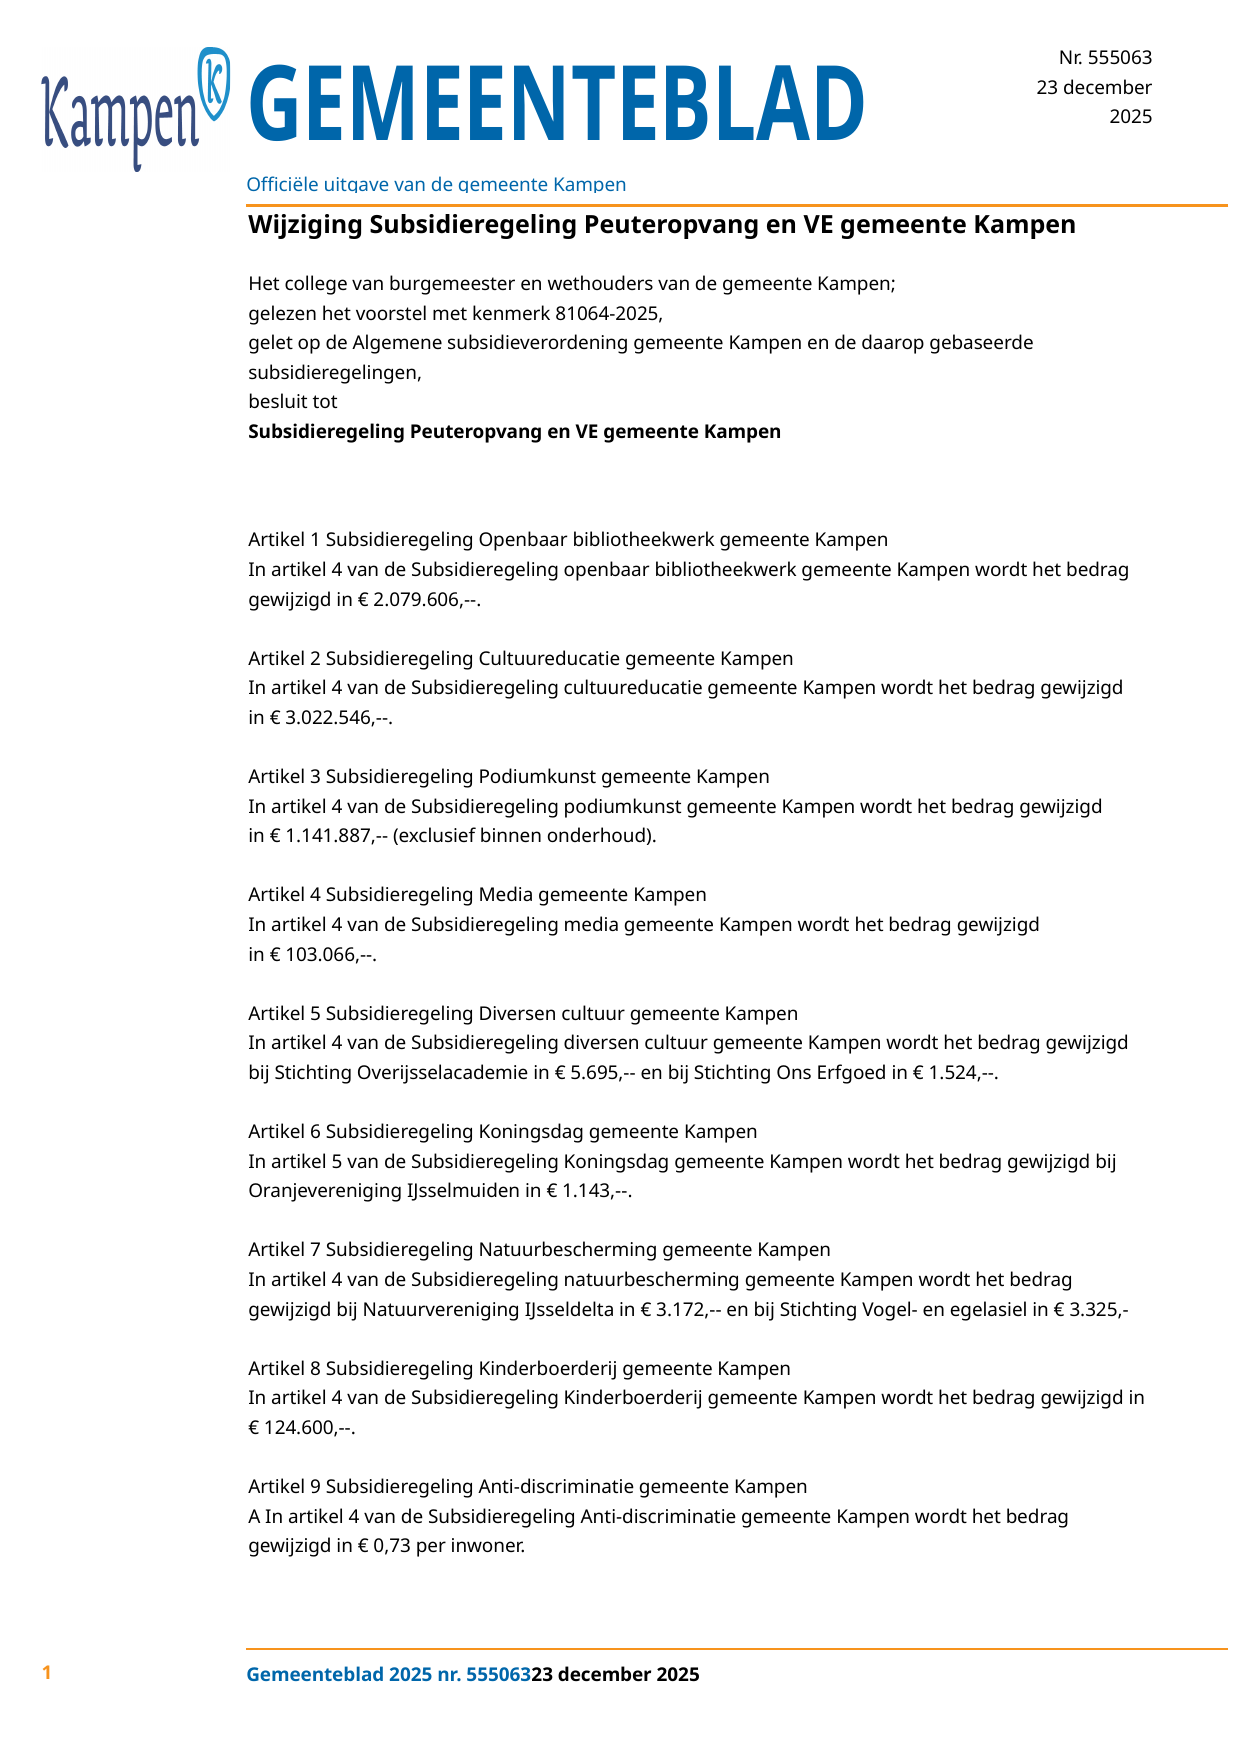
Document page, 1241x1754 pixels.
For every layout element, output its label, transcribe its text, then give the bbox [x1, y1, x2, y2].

text in € 103.066,--. [248, 941, 1152, 967]
text Artikel 3 Subsidieregeling Podiumkunst gemeente Kampen [248, 763, 1152, 789]
text In artikel 4 van de Subsidieregeling cultuureducatie gemeente Kampen wordt het bedrag gewijzigd [248, 674, 1152, 700]
text Artikel 9 Subsidieregeling Anti-discriminatie gemeente Kampen [248, 1473, 1152, 1499]
text gelezen het voorstel met kenmerk 81064-2025, [248, 300, 1152, 326]
text Het college van burgemeester en wethouders van de gemeente Kampen; [248, 270, 1152, 296]
text Artikel 7 Subsidieregeling Natuurbescherming gemeente Kampen [248, 1237, 1152, 1262]
text in € 1.141.887,-- (exclusief binnen onderhoud). [248, 822, 1152, 848]
picture [41, 47, 231, 172]
text Artikel 5 Subsidieregeling Diversen cultuur gemeente Kampen [248, 1000, 1152, 1026]
text In artikel 4 van de Subsidieregeling Kinderboerderij gemeente Kampen wordt het bedrag gewijzigd in € 124.600,--. [248, 1384, 1152, 1440]
text In artikel 5 van de Subsidieregeling Koningsdag gemeente Kampen wordt het bedrag gewijzigd bij Oranjevereniging IJsselmuiden in € 1.143,--. [248, 1148, 1152, 1203]
text In artikel 4 van de Subsidieregeling openbaar bibliotheekwerk gemeente Kampen wordt het bedrag gewijzigd in € 2.079.606,--. [248, 556, 1152, 612]
text A In artikel 4 van de Subsidieregeling Anti-discriminatie gemeente Kampen wordt het bedrag gewijzigd in € 0,73 per inwoner. [248, 1503, 1152, 1558]
text Artikel 6 Subsidieregeling Koningsdag gemeente Kampen [248, 1118, 1152, 1144]
text In artikel 4 van de Subsidieregeling diversen cultuur gemeente Kampen wordt het bedrag gewijzigd bij Stichting Overijsselacademie in € 5.695,-- en bij Stichting Ons Erfgoed in € 1.524,--. [248, 1029, 1152, 1085]
text In artikel 4 van de Subsidieregeling media gemeente Kampen wordt het bedrag gewijzigd [248, 911, 1152, 937]
text In artikel 4 van de Subsidieregeling podiumkunst gemeente Kampen wordt het bedrag gewijzigd [248, 793, 1152, 819]
text subsidieregelingen, [248, 359, 1152, 385]
text gelet op de Algemene subsidieverordening gemeente Kampen en de daarop gebaseerde [248, 329, 1152, 355]
text in € 3.022.546,--. [248, 704, 1152, 730]
text In artikel 4 van de Subsidieregeling natuurbescherming gemeente Kampen wordt het bedrag gewijzigd bij Natuurvereniging IJsseldelta in € 3.172,-- en bij Stichting Vogel- en egelasiel in € 3.325,- [248, 1266, 1152, 1322]
text Wijziging Subsidieregeling Peuteropvang en VE gemeente Kampen [248, 207, 1152, 241]
text Artikel 1 Subsidieregeling Openbaar bibliotheekwerk gemeente Kampen [248, 527, 1152, 552]
text Artikel 2 Subsidieregeling Cultuureducatie gemeente Kampen [248, 645, 1152, 671]
text Artikel 8 Subsidieregeling Kinderboerderij gemeente Kampen [248, 1355, 1152, 1381]
text besluit tot [248, 389, 1152, 414]
text Subsidieregeling Peuteropvang en VE gemeente Kampen [248, 418, 1152, 444]
text Artikel 4 Subsidieregeling Media gemeente Kampen [248, 882, 1152, 907]
